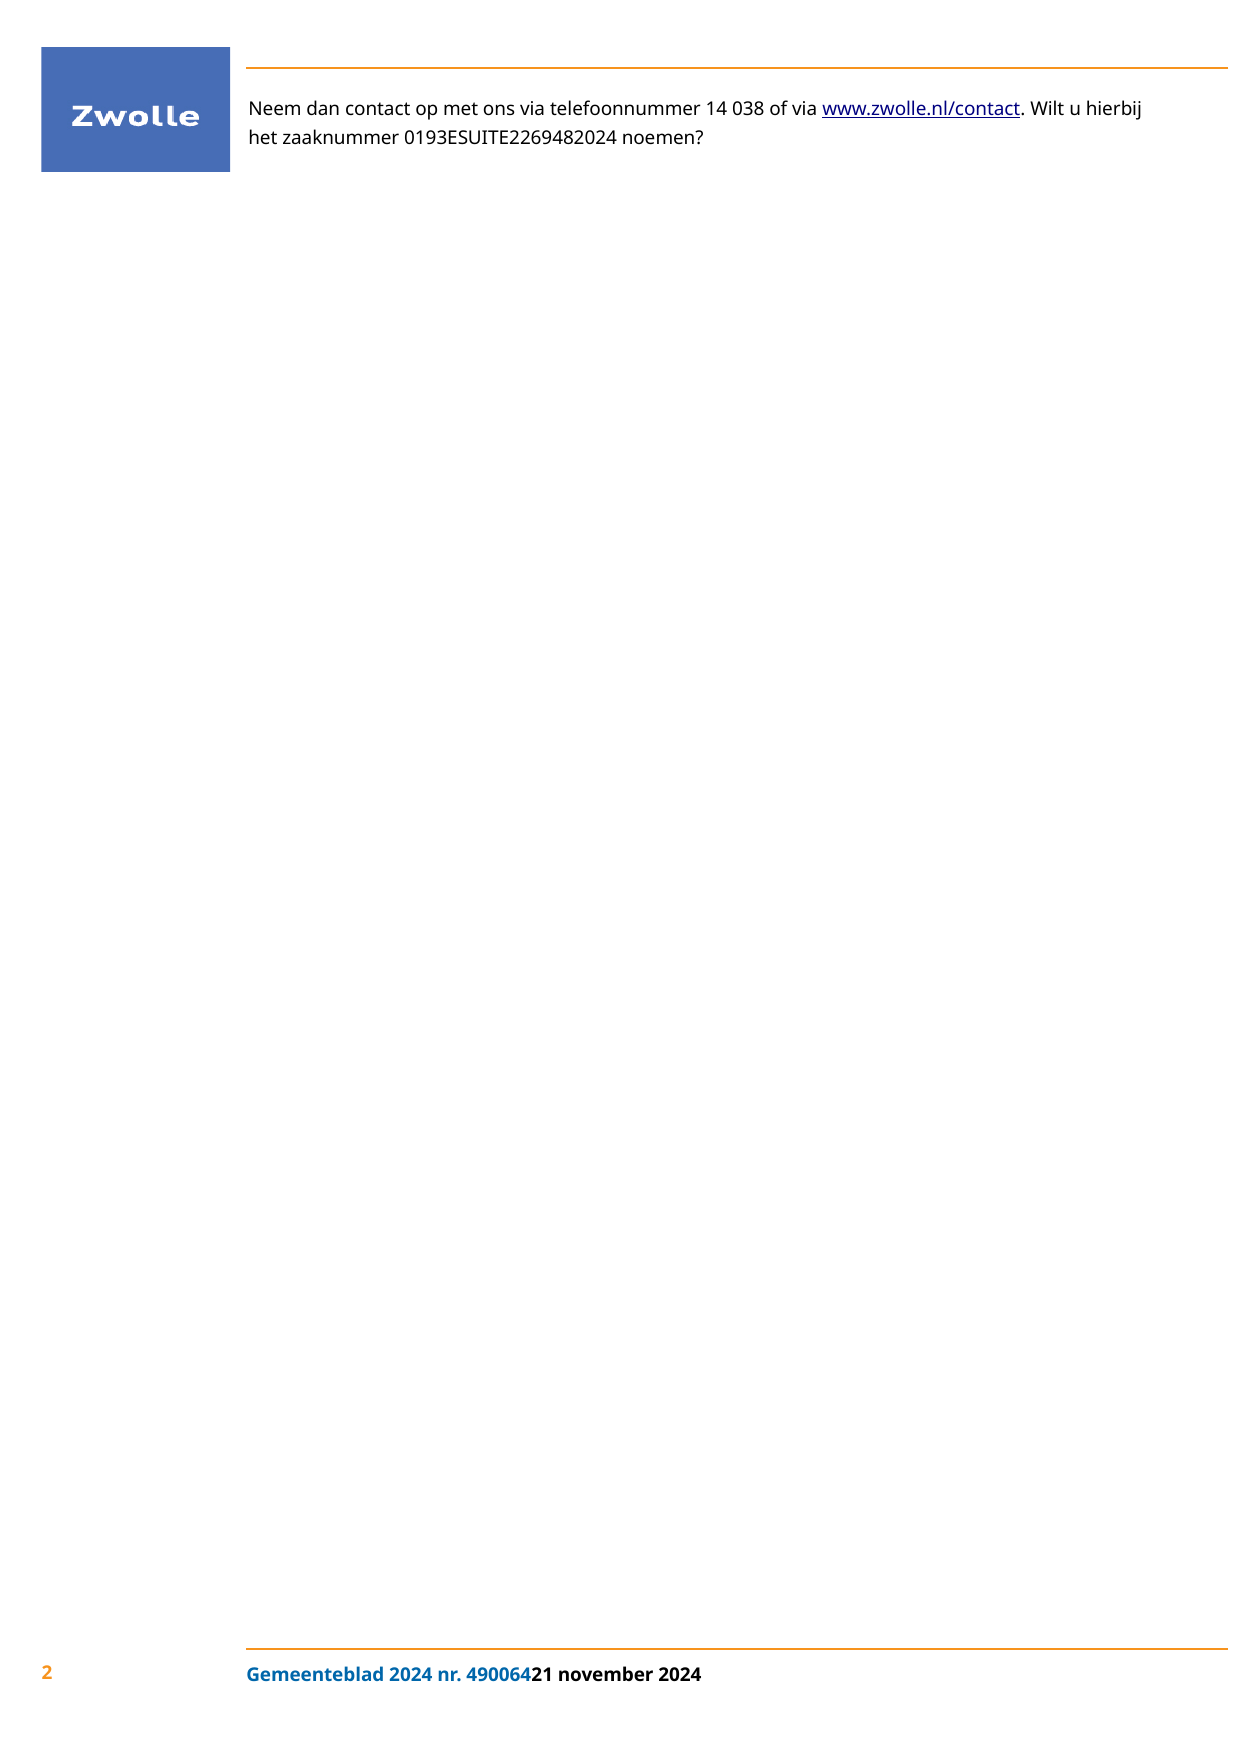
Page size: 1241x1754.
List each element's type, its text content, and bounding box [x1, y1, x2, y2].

text Neem dan contact op met ons via telefoonnummer 14 038 of via www.zwolle.nl/contact. Wilt u hierbij het zaaknummer 0193ESUITE2269482024 noemen? [248, 95, 1152, 150]
picture [41, 47, 231, 172]
